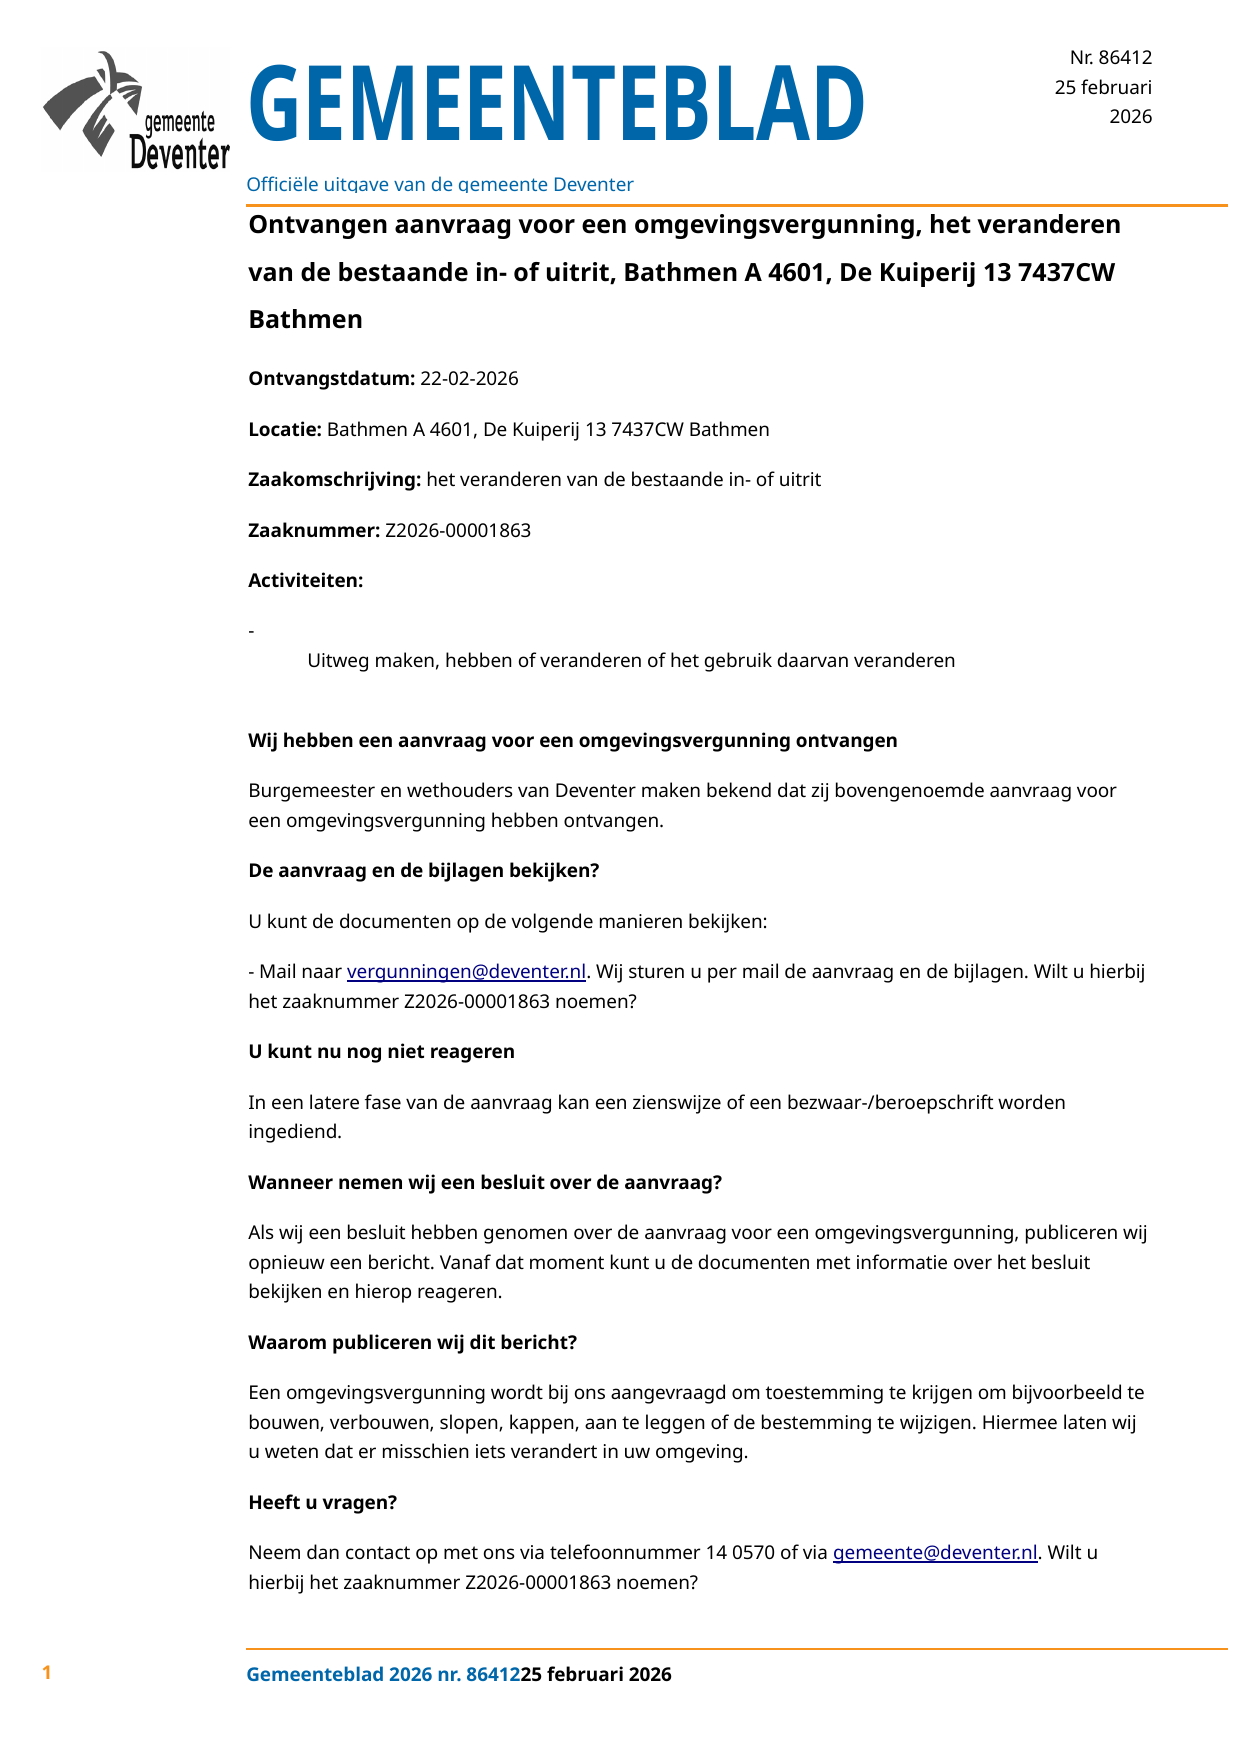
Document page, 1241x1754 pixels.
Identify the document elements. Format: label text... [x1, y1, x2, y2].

text Burgemeester en wethouders van Deventer maken bekend dat zij bovengenoemde aanvraag voor een omgevingsvergunning hebben ontvangen. [248, 778, 1152, 833]
text Zaaknummer: Z2026-00001863 [248, 517, 1152, 542]
text Locatie: Bathmen A 4601, De Kuiperij 13 7437CW Bathmen [248, 416, 1152, 442]
text Zaakomschrijving: het veranderen van de bestaande in- of uitrit [248, 466, 1152, 492]
text U kunt nu nog niet reageren [248, 1038, 1152, 1064]
text Als wij een besluit hebben genomen over de aanvraag voor een omgevingsvergunning, publiceren wij opnieuw een bericht. Vanaf dat moment kunt u de documenten met informatie over het besluit bekijken en hierop reageren. [248, 1219, 1152, 1304]
text Ontvangen aanvraag voor een omgevingsvergunning, het veranderen van de bestaande in- of uitrit, Bathmen A 4601, De Kuiperij 13 7437CW Bathmen [248, 207, 1152, 336]
text De aanvraag en de bijlagen bekijken? [248, 858, 1152, 883]
text Waarom publiceren wij dit bericht? [248, 1329, 1152, 1354]
text Een omgevingsvergunning wordt bij ons aangevraagd om toestemming te krijgen om bijvoorbeeld te bouwen, verbouwen, slopen, kappen, aan te leggen of de bestemming te wijzigen. Hiermee laten wij u weten dat er misschien iets verandert in uw omgeving. [248, 1379, 1152, 1464]
text - Mail naar vergunningen@deventer.nl. Wij sturen u per mail de aanvraag en de bijlagen. Wilt u hierbij het zaaknummer Z2026-00001863 noemen? [248, 958, 1152, 1014]
text In een latere fase van de aanvraag kan een zienswijze of een bezwaar-/beroepschrift worden ingediend. [248, 1089, 1152, 1144]
text Ontvangstdatum: 22-02-2026 [248, 366, 1152, 391]
text Heeft u vragen? [248, 1489, 1152, 1514]
text U kunt de documenten op de volgende manieren bekijken: [248, 908, 1152, 934]
list Uitweg maken, hebben of veranderen of het gebruik daarvan veranderen [248, 647, 1152, 673]
text Activiteiten: [248, 567, 1152, 593]
text Neem dan contact op met ons via telefoonnummer 14 0570 of via gemeente@deventer.nl. Wilt u hierbij het zaaknummer Z2026-00001863 noemen? [248, 1539, 1152, 1594]
picture [41, 47, 231, 172]
text Wij hebben een aanvraag voor een omgevingsvergunning ontvangen [248, 727, 1152, 753]
text Wanneer nemen wij een besluit over de aanvraag? [248, 1169, 1152, 1194]
